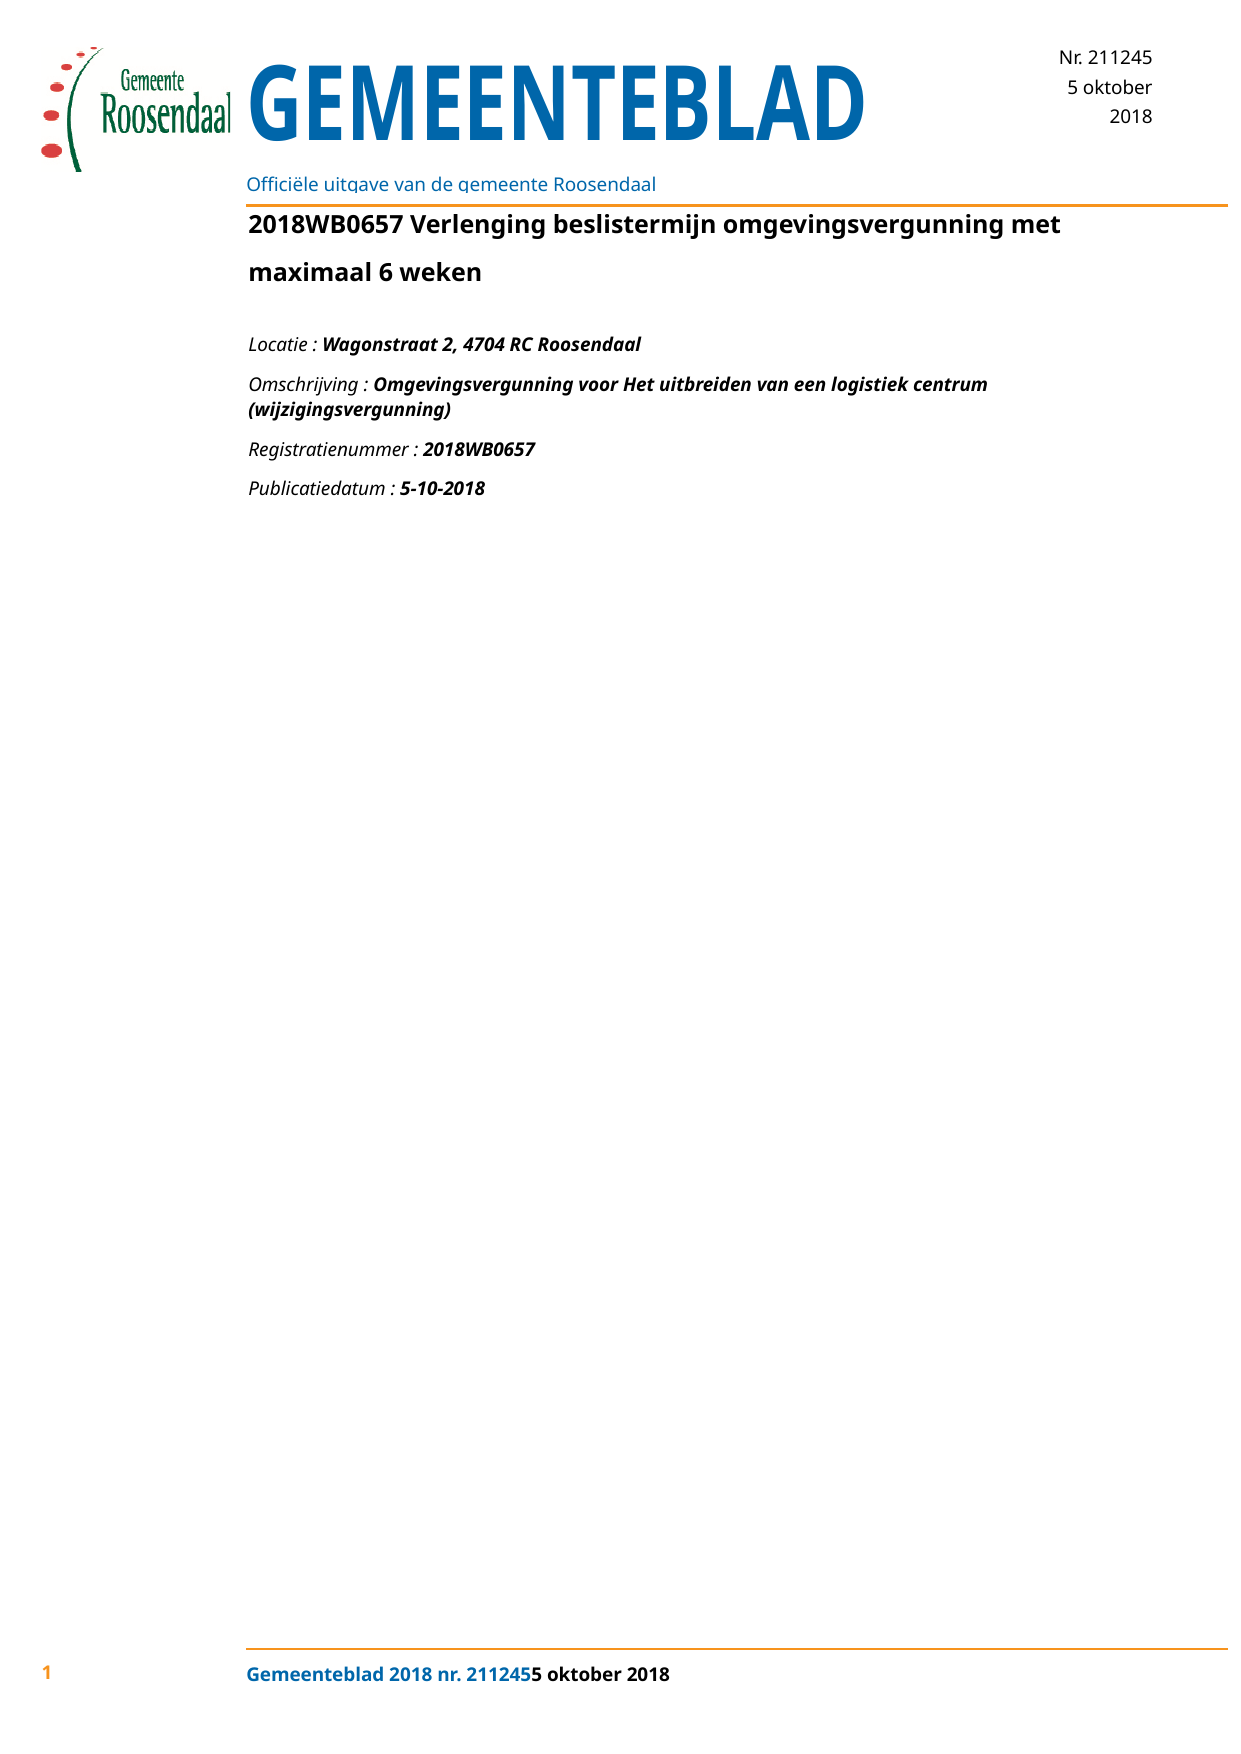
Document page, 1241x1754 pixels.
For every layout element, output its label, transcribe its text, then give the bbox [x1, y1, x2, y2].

text Locatie : Wagonstraat 2, 4704 RC Roosendaal [248, 331, 1152, 357]
text 2018WB0657 Verlenging beslistermijn omgevingsvergunning met maximaal 6 weken [248, 207, 1152, 288]
text Omschrijving : Omgevingsvergunning voor Het uitbreiden van een logistiek centrum (wijzigingsvergunning) [248, 371, 1152, 422]
text Publicatiedatum : 5-10-2018 [248, 475, 1152, 501]
picture [41, 47, 231, 172]
text Registratienummer : 2018WB0657 [248, 436, 1152, 461]
